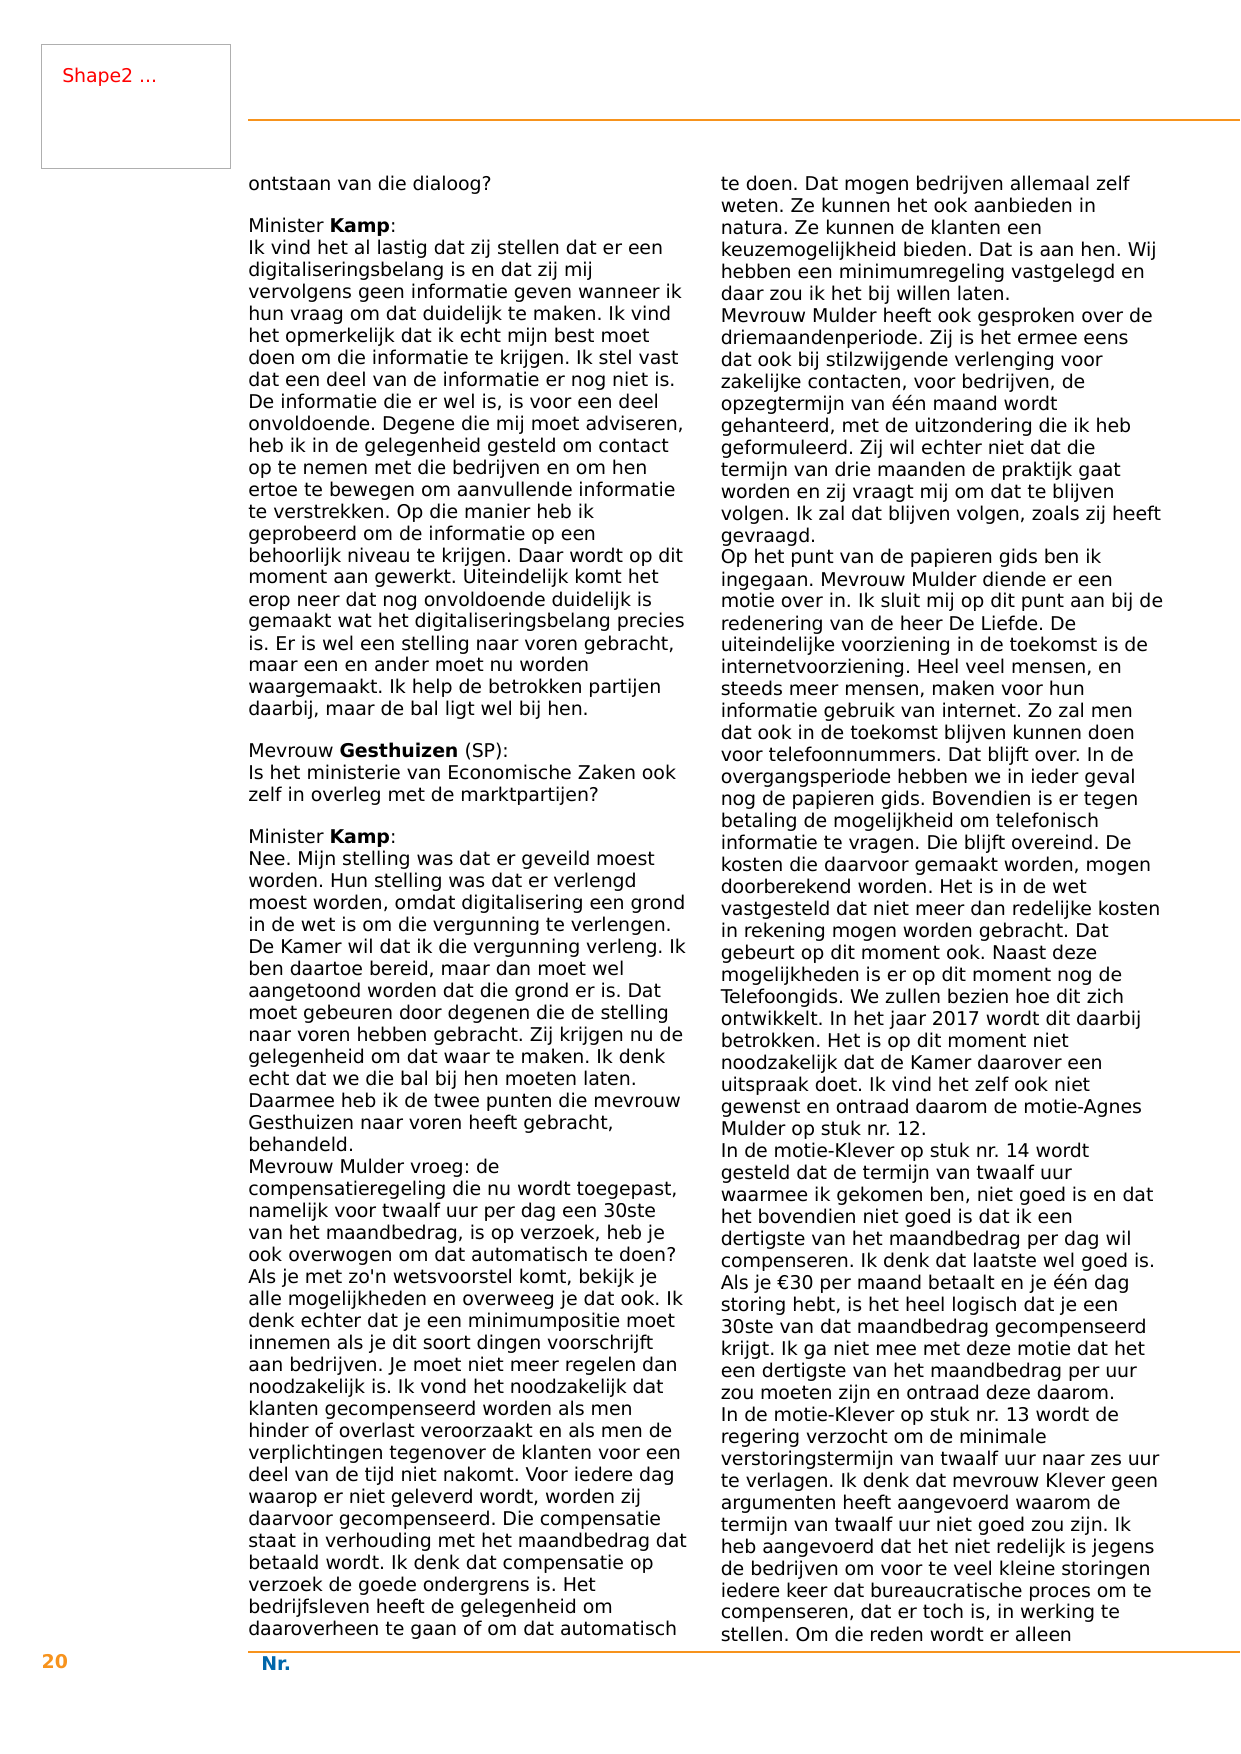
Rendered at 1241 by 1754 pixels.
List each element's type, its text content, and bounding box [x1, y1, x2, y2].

text In de motie-Klever op stuk nr. 14 wordt gesteld dat de termijn van twaalf uur waarmee ik gekomen ben, niet goed is en dat het bovendien niet goed is dat ik een dertigste van het maandbedrag per dag wil compenseren. Ik denk dat laatste wel goed is. Als je €30 per maand betaalt en je één dag storing hebt, is het heel logisch dat je een 30ste van dat maandbedrag gecompenseerd krijgt. Ik ga niet mee met deze motie dat het een dertigste van het maandbedrag per uur zou moeten zijn en ontraad deze daarom. [721, 1140, 1163, 1404]
text Nee. Mijn stelling was dat er geveild moest worden. Hun stelling was dat er verlengd moest worden, omdat digitalisering een grond in de wet is om die vergunning te verlengen. De Kamer wil dat ik die vergunning verleng. Ik ben daartoe bereid, maar dan moet wel aangetoond worden dat die grond er is. Dat moet gebeuren door degenen die de stelling naar voren hebben gebracht. Zij krijgen nu de gelegenheid om dat waar te maken. Ik denk echt dat we die bal bij hen moeten laten. Daarmee heb ik de twee punten die mevrouw Gesthuizen naar voren heeft gebracht, behandeld. [248, 848, 691, 1156]
text Mevrouw Gesthuizen (SP): [248, 740, 691, 762]
text ontstaan van die dialoog? [248, 173, 691, 195]
text Is het ministerie van Economische Zaken ook zelf in overleg met de marktpartijen? [248, 762, 691, 806]
text te doen. Dat mogen bedrijven allemaal zelf weten. Ze kunnen het ook aanbieden in natura. Ze kunnen de klanten een keuzemogelijkheid bieden. Dat is aan hen. Wij hebben een minimumregeling vastgelegd en daar zou ik het bij willen laten. [721, 173, 1163, 305]
text In de motie-Klever op stuk nr. 13 wordt de regering verzocht om de minimale verstoringstermijn van twaalf uur naar zes uur te verlagen. Ik denk dat mevrouw Klever geen argumenten heeft aangevoerd waarom de termijn van twaalf uur niet goed zou zijn. Ik heb aangevoerd dat het niet redelijk is jegens de bedrijven om voor te veel kleine storingen iedere keer dat bureaucratische proces om te compenseren, dat er toch is, in werking te stellen. Om die reden wordt er alleen [721, 1404, 1163, 1645]
text Mevrouw Mulder heeft ook gesproken over de driemaandenperiode. Zij is het ermee eens dat ook bij stilzwijgende verlenging voor zakelijke contacten, voor bedrijven, de opzegtermijn van één maand wordt gehanteerd, met de uitzondering die ik heb geformuleerd. Zij wil echter niet dat die termijn van drie maanden de praktijk gaat worden en zij vraagt mij om dat te blijven volgen. Ik zal dat blijven volgen, zoals zij heeft gevraagd. [721, 305, 1163, 546]
text Op het punt van de papieren gids ben ik ingegaan. Mevrouw Mulder diende er een motie over in. Ik sluit mij op dit punt aan bij de redenering van de heer De Liefde. De uiteindelijke voorziening in de toekomst is de internetvoorziening. Heel veel mensen, en steeds meer mensen, maken voor hun informatie gebruik van internet. Zo zal men dat ook in de toekomst blijven kunnen doen voor telefoonnummers. Dat blijft over. In de overgangsperiode hebben we in ieder geval nog de papieren gids. Bovendien is er tegen betaling de mogelijkheid om telefonisch informatie te vragen. Die blijft overeind. De kosten die daarvoor gemaakt worden, mogen doorberekend worden. Het is in de wet vastgesteld dat niet meer dan redelijke kosten in rekening mogen worden gebracht. Dat gebeurt op dit moment ook. Naast deze mogelijkheden is er op dit moment nog de Telefoongids. We zullen bezien hoe dit zich ontwikkelt. In het jaar 2017 wordt dit daarbij betrokken. Het is op dit moment niet noodzakelijk dat de Kamer daarover een uitspraak doet. Ik vind het zelf ook niet gewenst en ontraad daarom de motie-Agnes Mulder op stuk nr. 12. [721, 546, 1163, 1140]
text Mevrouw Mulder vroeg: de compensatieregeling die nu wordt toegepast, namelijk voor twaalf uur per dag een 30ste van het maandbedrag, is op verzoek, heb je ook overwogen om dat automatisch te doen? Als je met zo'n wetsvoorstel komt, bekijk je alle mogelijkheden en overweeg je dat ook. Ik denk echter dat je een minimumpositie moet innemen als je dit soort dingen voorschrijft aan bedrijven. Je moet niet meer regelen dan noodzakelijk is. Ik vond het noodzakelijk dat klanten gecompenseerd worden als men hinder of overlast veroorzaakt en als men de verplichtingen tegenover de klanten voor een deel van de tijd niet nakomt. Voor iedere dag waarop er niet geleverd wordt, worden zij daarvoor gecompenseerd. Die compensatie staat in verhouding met het maandbedrag dat betaald wordt. Ik denk dat compensatie op verzoek de goede ondergrens is. Het bedrijfsleven heeft de gelegenheid om daaroverheen te gaan of om dat automatisch [248, 1156, 691, 1639]
text Minister Kamp: [248, 215, 691, 237]
text Ik vind het al lastig dat zij stellen dat er een digitaliseringsbelang is en dat zij mij vervolgens geen informatie geven wanneer ik hun vraag om dat duidelijk te maken. Ik vind het opmerkelijk dat ik echt mijn best moet doen om die informatie te krijgen. Ik stel vast dat een deel van de informatie er nog niet is. De informatie die er wel is, is voor een deel onvoldoende. Degene die mij moet adviseren, heb ik in de gelegenheid gesteld om contact op te nemen met die bedrijven en om hen ertoe te bewegen om aanvullende informatie te verstrekken. Op die manier heb ik geprobeerd om de informatie op een behoorlijk niveau te krijgen. Daar wordt op dit moment aan gewerkt. Uiteindelijk komt het erop neer dat nog onvoldoende duidelijk is gemaakt wat het digitaliseringsbelang precies is. Er is wel een stelling naar voren gebracht, maar een en ander moet nu worden waargemaakt. Ik help de betrokken partijen daarbij, maar de bal ligt wel bij hen. [248, 237, 691, 720]
text Minister Kamp: [248, 826, 691, 848]
